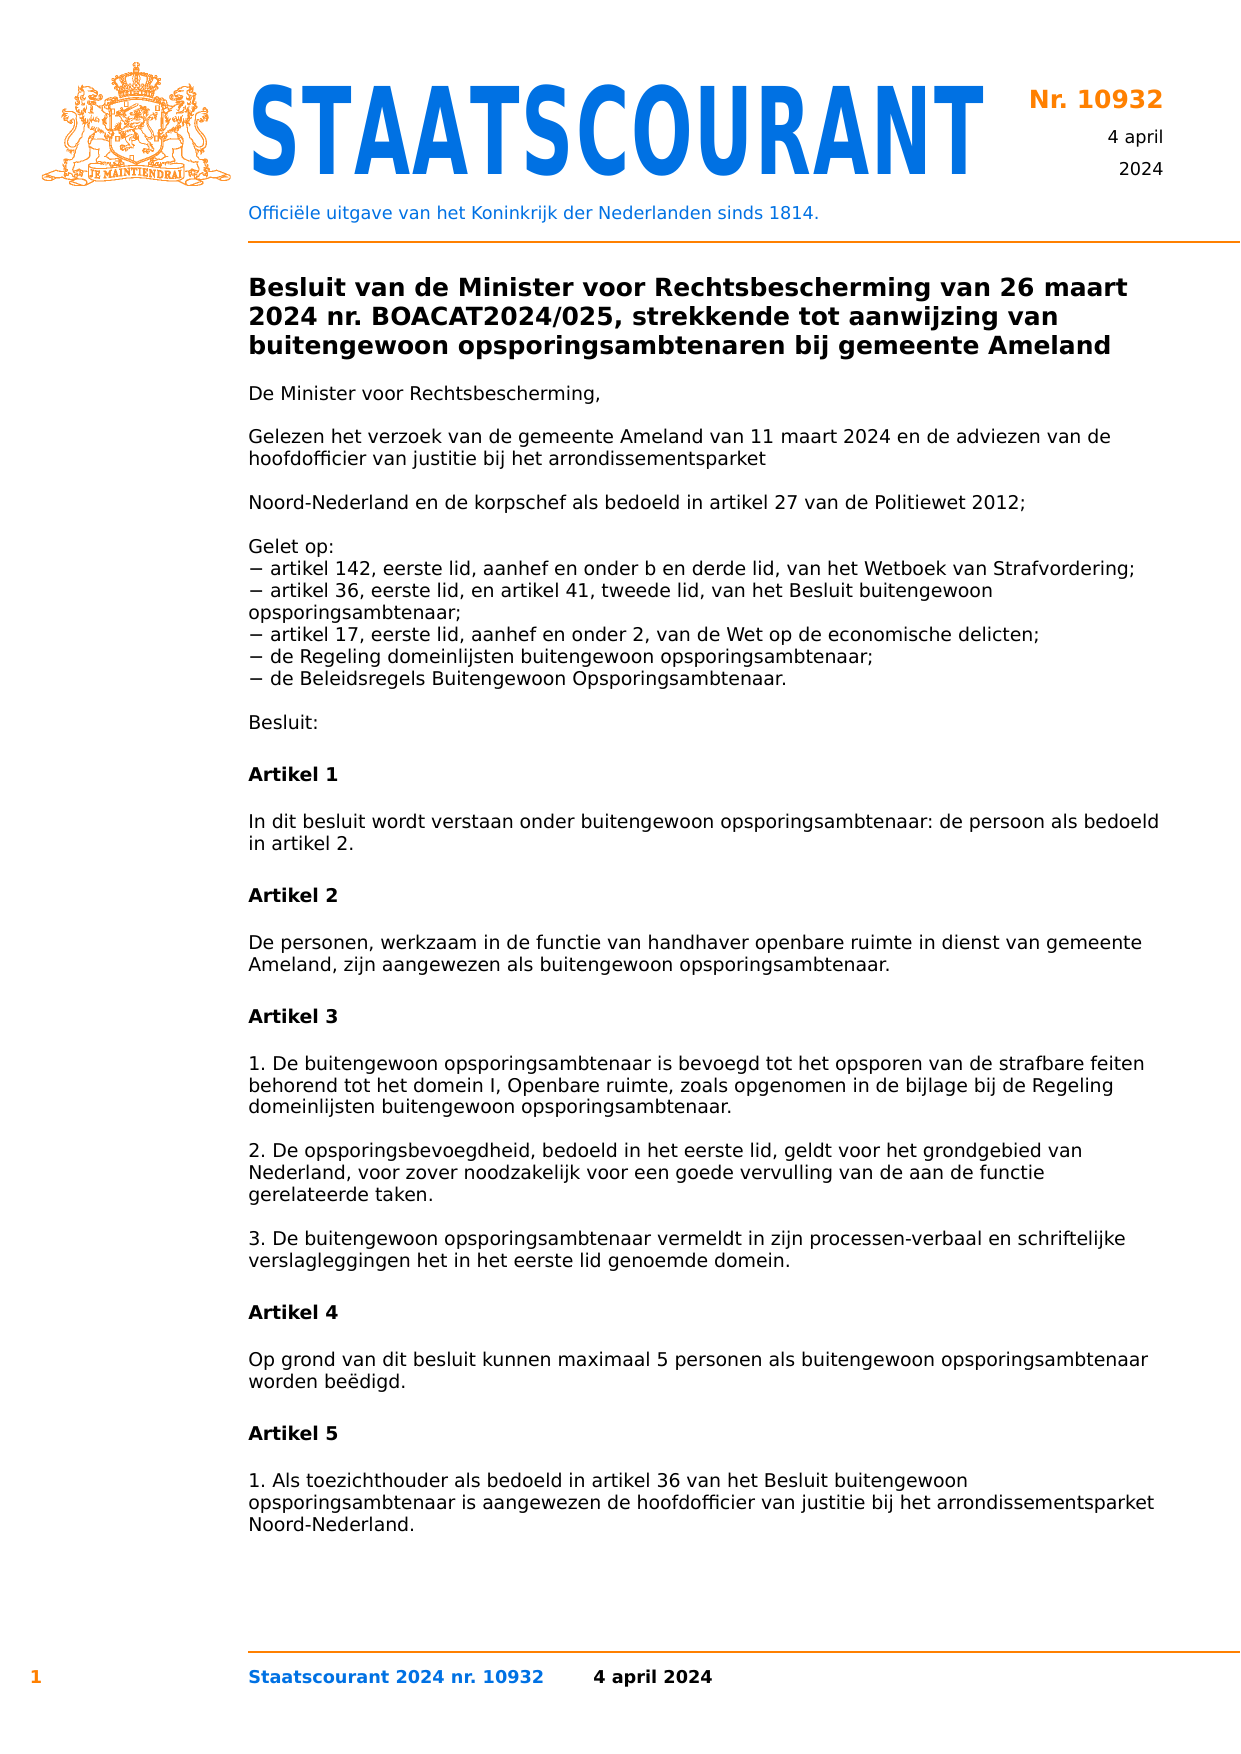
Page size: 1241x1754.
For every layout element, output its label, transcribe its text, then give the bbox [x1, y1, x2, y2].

table_header [25, 62, 248, 241]
table_header Nr. 10932 [998, 62, 1240, 121]
subtitle Artikel 2 [248, 884, 1163, 907]
text Besluit: [248, 712, 1163, 734]
text Gelezen het verzoek van de gemeente Ameland van 11 maart 2024 en de adviezen van de hoofdofficier van justitie bij het arrondissementsparket [248, 426, 1163, 470]
text In dit besluit wordt verstaan onder buitengewoon opsporingsambtenaar: de persoon als bedoeld in artikel 2. [248, 811, 1163, 854]
text 1. Als toezichthouder als bedoeld in artikel 36 van het Besluit buitengewoon opsporingsambtenaar is aangewezen de hoofdofficier van justitie bij het arrondissementsparket Noord-Nederland. [248, 1470, 1163, 1536]
subtitle Artikel 1 [248, 764, 1163, 786]
text − de Beleidsregels Buitengewoon Opsporingsambtenaar. [248, 668, 1163, 690]
subtitle Besluit van de Minister voor Rechtsbescherming van 26 maart 2024 nr. BOACAT2024/025, strekkende tot aanwijzing van buitengewoon opsporingsambtenaren bij gemeente Ameland [248, 273, 1163, 361]
text De Minister voor Rechtsbescherming, [248, 382, 1163, 404]
text De personen, werkzaam in de functie van handhaver openbare ruimte in dienst van gemeente Ameland, zijn aangewezen als buitengewoon opsporingsambtenaar. [248, 932, 1163, 976]
text 2. De opsporingsbevoegdheid, bedoeld in het eerste lid, geldt voor het grondgebied van Nederland, voor zover noodzakelijk voor een goede vervulling van de aan de functie gerelateerde taken. [248, 1140, 1163, 1206]
table_header STAATSCOURANT [248, 62, 998, 203]
text Noord-Nederland en de korpschef als bedoeld in artikel 27 van de Politiewet 2012; [248, 492, 1163, 514]
table_cell Officiële uitgave van het Koninkrijk der Nederlanden sinds 1814. [248, 203, 1240, 241]
text Gelet op: [248, 536, 1163, 558]
text − artikel 142, eerste lid, aanhef en onder b en derde lid, van het Wetboek van Strafvordering; [248, 558, 1163, 580]
subtitle Artikel 5 [248, 1423, 1163, 1445]
text − de Regeling domeinlijsten buitengewoon opsporingsambtenaar; [248, 646, 1163, 668]
text − artikel 36, eerste lid, en artikel 41, tweede lid, van het Besluit buitengewoon opsporingsambtenaar; [248, 580, 1163, 624]
subtitle Artikel 4 [248, 1302, 1163, 1324]
table_cell 2024 [998, 153, 1240, 203]
table_cell 4 april [998, 121, 1240, 153]
text Op grond van dit besluit kunnen maximaal 5 personen als buitengewoon opsporingsambtenaar worden beëdigd. [248, 1349, 1163, 1393]
text 1. De buitengewoon opsporingsambtenaar is bevoegd tot het opsporen van de strafbare feiten behorend tot het domein I, Openbare ruimte, zoals opgenomen in de bijlage bij de Regeling domeinlijsten buitengewoon opsporingsambtenaar. [248, 1052, 1163, 1118]
text − artikel 17, eerste lid, aanhef en onder 2, van de Wet op de economische delicten; [248, 624, 1163, 646]
picture [41, 62, 231, 186]
subtitle Artikel 3 [248, 1006, 1163, 1027]
text 3. De buitengewoon opsporingsambtenaar vermeldt in zijn processen-verbaal en schriftelijke verslagleggingen het in het eerste lid genoemde domein. [248, 1228, 1163, 1272]
